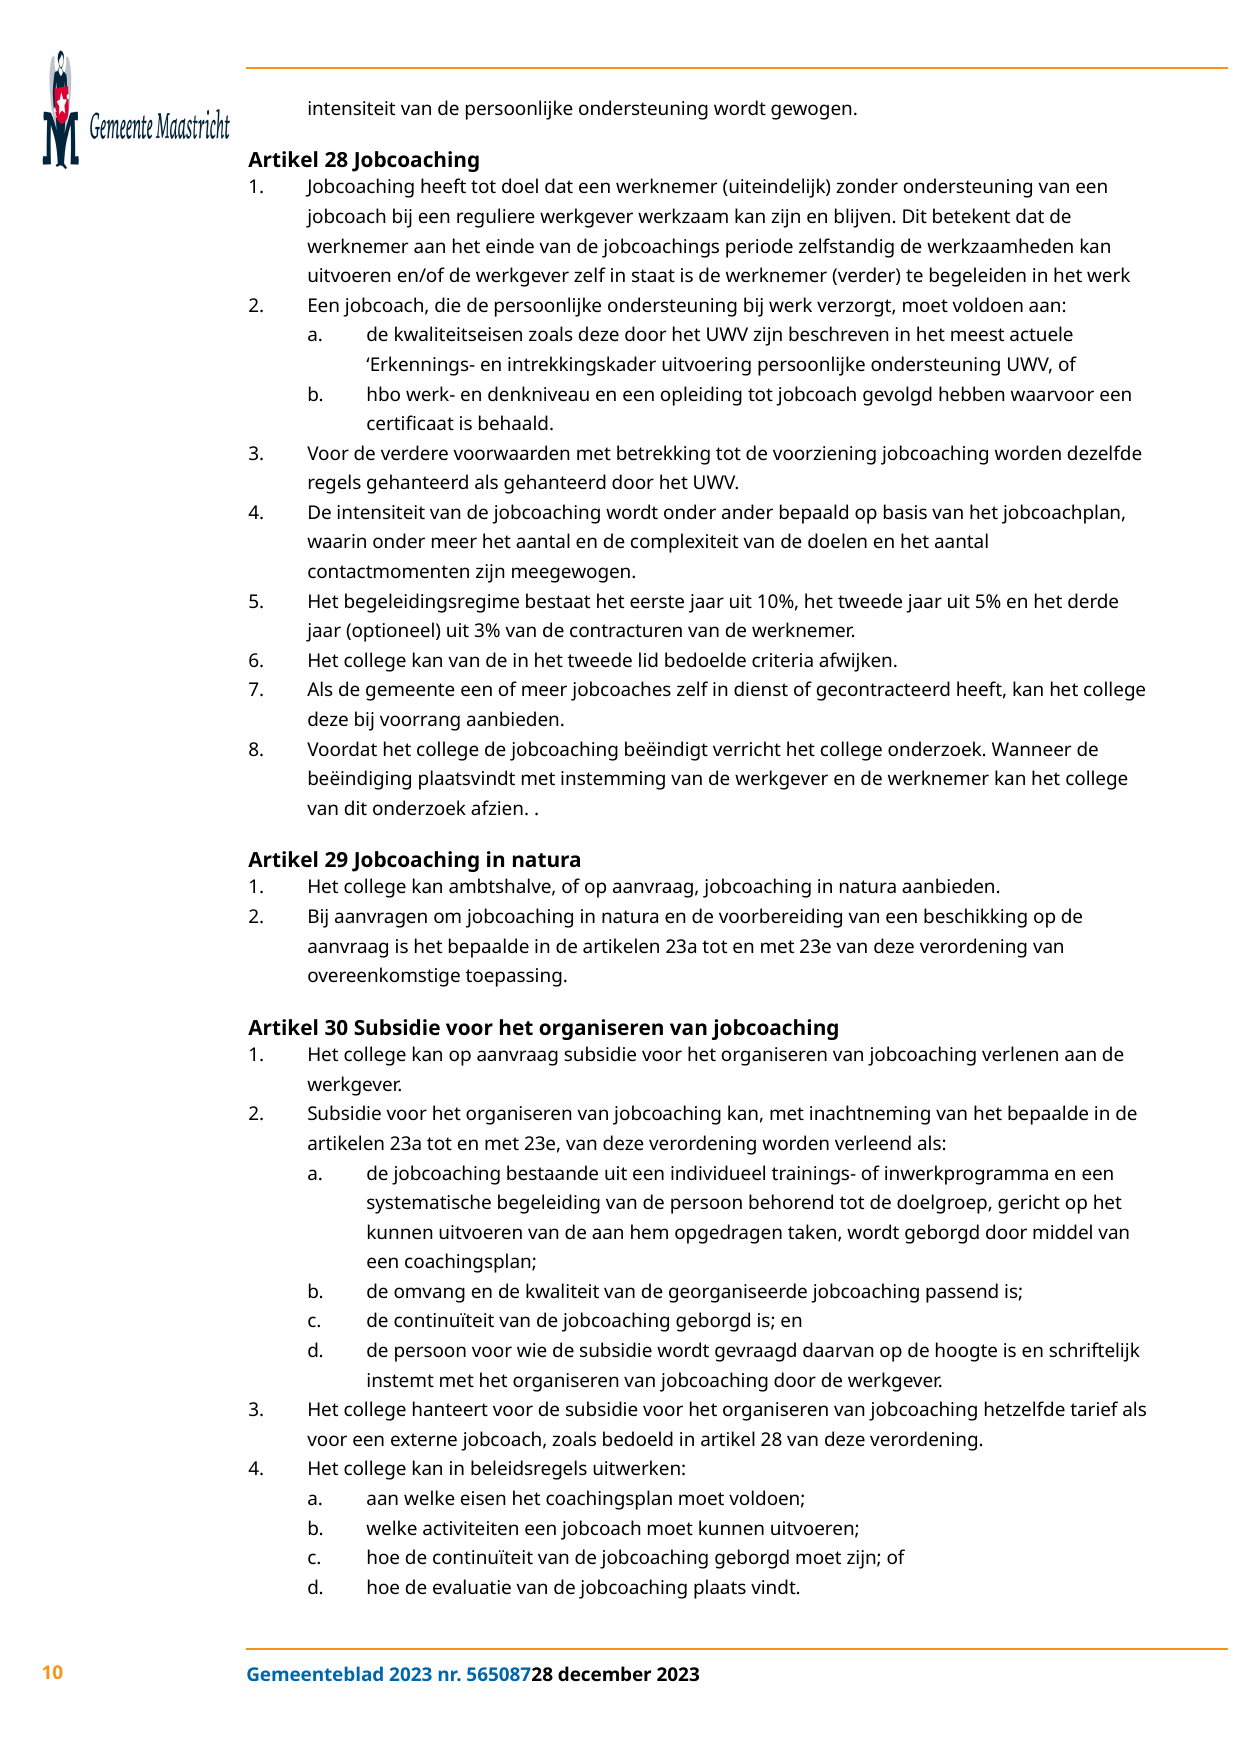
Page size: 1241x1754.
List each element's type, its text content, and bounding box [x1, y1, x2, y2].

text Artikel 29 Jobcoaching in natura [248, 845, 1152, 874]
list de persoon voor wie de subsidie wordt gevraagd daarvan op de hoogte is en schriftelijk instemt met het organiseren van jobcoaching door de werkgever. [307, 1337, 1152, 1392]
list Het college kan in beleidsregels uitwerken: [248, 1456, 1152, 1481]
list hbo werk- en denkniveau en een opleiding tot jobcoach gevolgd hebben waarvoor een certificaat is behaald. [307, 381, 1152, 436]
list hoe de evaluatie van de jobcoaching plaats vindt. [307, 1574, 1152, 1599]
list welke activiteiten een jobcoach moet kunnen uitvoeren; [307, 1515, 1152, 1540]
list Voordat het college de jobcoaching beëindigt verricht het college onderzoek. Wanneer de beëindiging plaatsvindt met instemming van de werkgever en de werknemer kan het college van dit onderzoek afzien. . [248, 736, 1152, 821]
list Bij aanvragen om jobcoaching in natura en de voorbereiding van een beschikking op de aanvraag is het bepaalde in de artikelen 23a tot en met 23e van deze verordening van overeenkomstige toepassing. [248, 903, 1152, 988]
list Een jobcoach, die de persoonlijke ondersteuning bij werk verzorgt, moet voldoen aan: [248, 292, 1152, 318]
list aan welke eisen het coachingsplan moet voldoen; [307, 1485, 1152, 1511]
list Het college kan op aanvraag subsidie voor het organiseren van jobcoaching verlenen aan de werkgever. [248, 1041, 1152, 1097]
list Het college kan van de in het tweede lid bedoelde criteria afwijken. [248, 647, 1152, 673]
text Artikel 30 Subsidie voor het organiseren van jobcoaching [248, 1013, 1152, 1041]
list De intensiteit van de jobcoaching wordt onder ander bepaald op basis van het jobcoachplan, waarin onder meer het aantal en de complexiteit van de doelen en het aantal contactmomenten zijn meegewogen. [248, 499, 1152, 584]
list de kwaliteitseisen zoals deze door het UWV zijn beschreven in het meest actuele ‘Erkennings- en intrekkingskader uitvoering persoonlijke ondersteuning UWV, of [307, 322, 1152, 377]
list Jobcoaching heeft tot doel dat een werknemer (uiteindelijk) zonder ondersteuning van een jobcoach bij een reguliere werkgever werkzaam kan zijn en blijven. Dit betekent dat de werknemer aan het einde van de jobcoachings periode zelfstandig de werkzaamheden kan uitvoeren en/of de werkgever zelf in staat is de werknemer (verder) te begeleiden in het werk [248, 174, 1152, 288]
list Het college hanteert voor de subsidie voor het organiseren van jobcoaching hetzelfde tarief als voor een externe jobcoach, zoals bedoeld in artikel 28 van deze verordening. [248, 1396, 1152, 1452]
list Het begeleidingsregime bestaat het eerste jaar uit 10%, het tweede jaar uit 5% en het derde jaar (optioneel) uit 3% van de contracturen van de werknemer. [248, 588, 1152, 643]
list Subsidie voor het organiseren van jobcoaching kan, met inachtneming van het bepaalde in de artikelen 23a tot en met 23e, van deze verordening worden verleend als: [248, 1101, 1152, 1156]
list Het college kan ambtshalve, of op aanvraag, jobcoaching in natura aanbieden. [248, 874, 1152, 899]
list Als de gemeente een of meer jobcoaches zelf in dienst of gecontracteerd heeft, kan het college deze bij voorrang aanbieden. [248, 677, 1152, 732]
list de continuïteit van de jobcoaching geborgd is; en [307, 1308, 1152, 1333]
list hoe de continuïteit van de jobcoaching geborgd moet zijn; of [307, 1544, 1152, 1570]
list Voor de verdere voorwaarden met betrekking tot de voorziening jobcoaching worden dezelfde regels gehanteerd als gehanteerd door het UWV. [248, 440, 1152, 495]
picture [41, 47, 231, 172]
list intensiteit van de persoonlijke ondersteuning wordt gewogen. [248, 95, 1152, 121]
text Artikel 28 Jobcoaching [248, 145, 1152, 174]
list de jobcoaching bestaande uit een individueel trainings- of inwerkprogramma en een systematische begeleiding van de persoon behorend tot de doelgroep, gericht op het kunnen uitvoeren van de aan hem opgedragen taken, wordt geborgd door middel van een coachingsplan; [307, 1160, 1152, 1274]
list de omvang en de kwaliteit van de georganiseerde jobcoaching passend is; [307, 1278, 1152, 1304]
